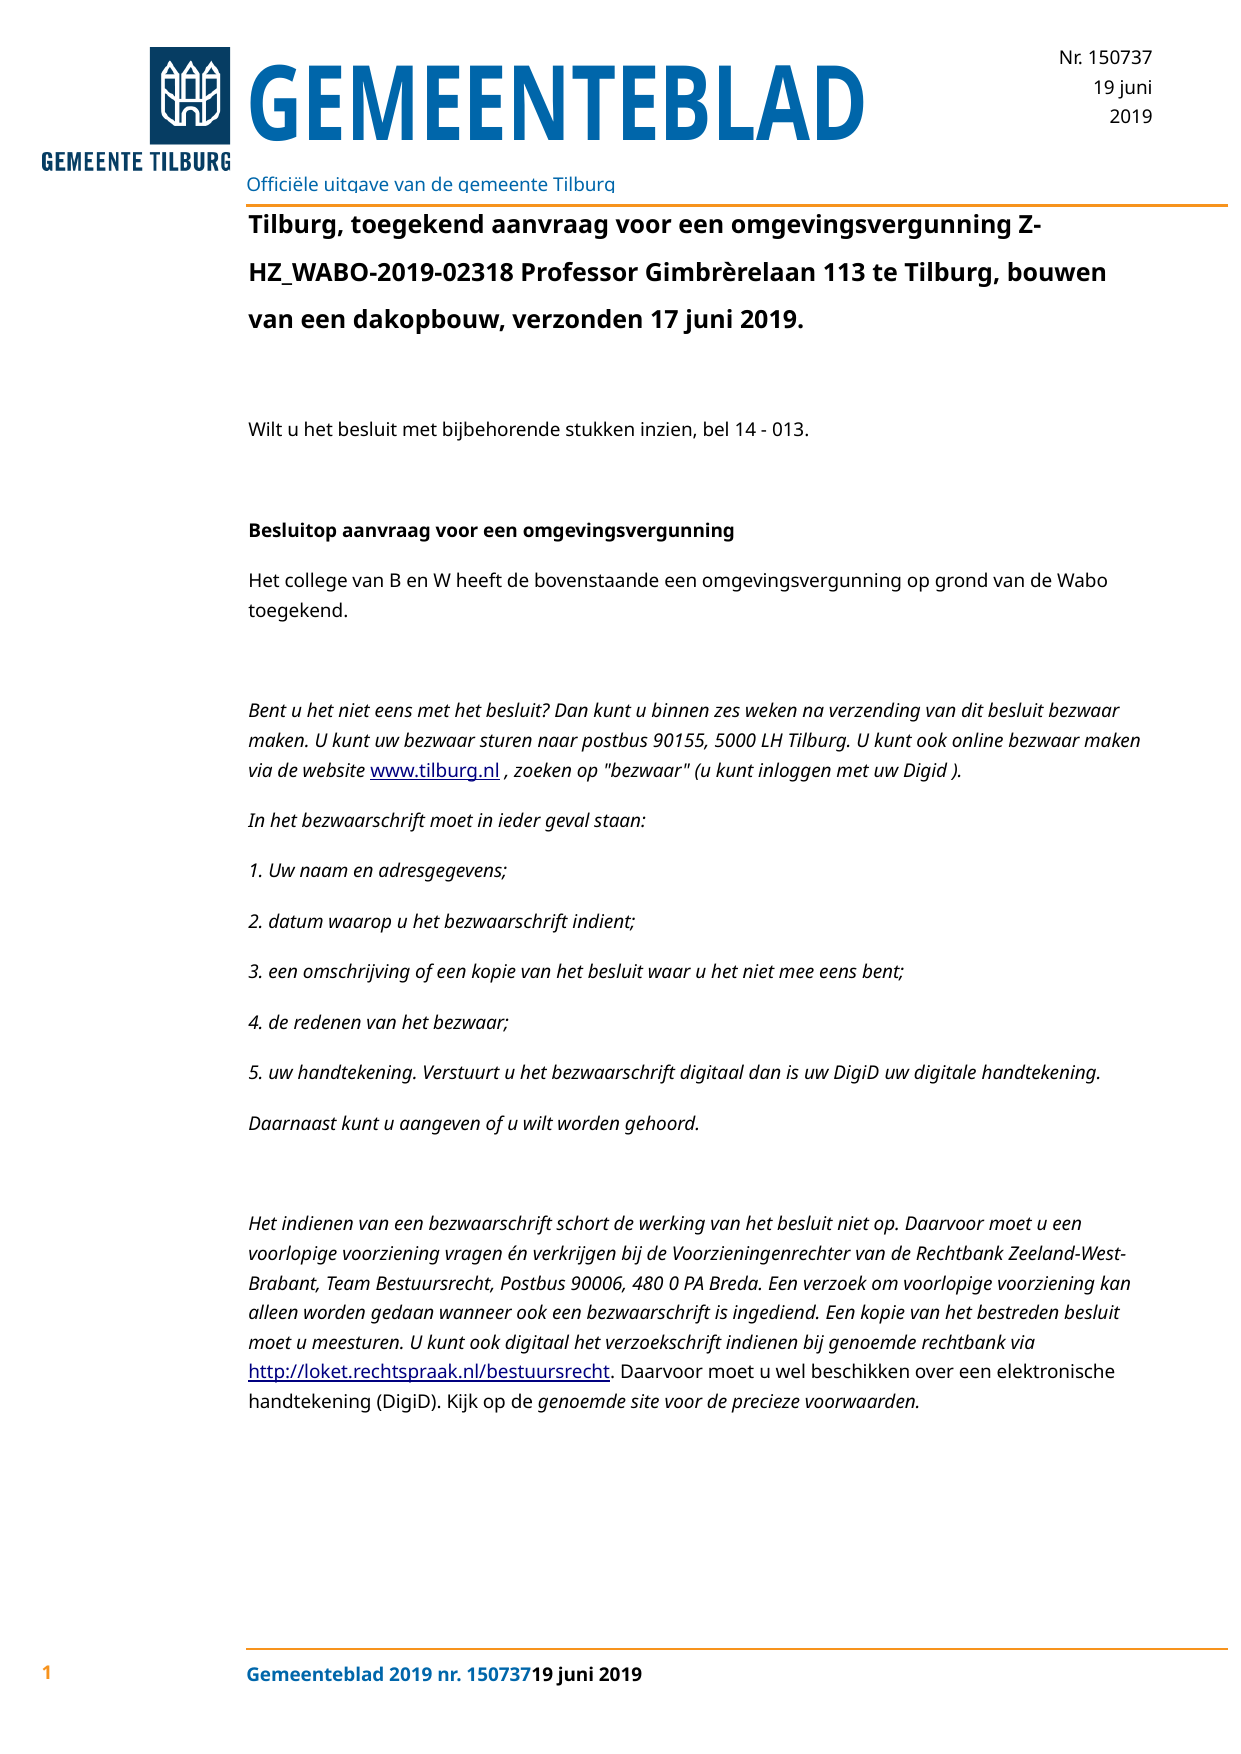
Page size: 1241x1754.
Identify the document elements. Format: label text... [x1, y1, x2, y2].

text In het bezwaarschrift moet in ieder geval staan: [248, 807, 1152, 833]
text 4. de redenen van het bezwaar; [248, 1009, 1152, 1034]
text Bent u het niet eens met het besluit? Dan kunt u binnen zes weken na verzending van dit besluit bezwaar maken. U kunt uw bezwaar sturen naar postbus 90155, 5000 LH Tilburg. U kunt ook online bezwaar maken via de website www.tilburg.nl , zoeken op "bezwaar" (u kunt inloggen met uw Digid ). [248, 698, 1152, 782]
text 1. Uw naam en adresgegevens; [248, 858, 1152, 883]
text 3. een omschrijving of een kopie van het besluit waar u het niet mee eens bent; [248, 958, 1152, 984]
text Tilburg, toegekend aanvraag voor een omgevingsvergunning Z-HZ_WABO-2019-02318 Professor Gimbrèrelaan 113 te Tilburg, bouwen van een dakopbouw, verzonden 17 juni 2019. [248, 207, 1152, 336]
text Wilt u het besluit met bijbehorende stukken inzien, bel 14 - 013. [248, 416, 1152, 442]
text Het indienen van een bezwaarschrift schort de werking van het besluit niet op. Daarvoor moet u een voorlopige voorziening vragen én verkrijgen bij de Voorzieningenrechter van de Rechtbank Zeeland-West-Brabant, Team Bestuursrecht, Postbus 90006, 480 0 PA Breda. Een verzoek om voorlopige voorziening kan alleen worden gedaan wanneer ook een bezwaarschrift is ingediend. Een kopie van het bestreden besluit moet u meesturen. U kunt ook digitaal het verzoekschrift indienen bij genoemde rechtbank via http://loket.rechtspraak.nl/bestuursrecht. Daarvoor moet u wel beschikken over een elektronische handtekening (DigiD). Kijk op de genoemde site voor de precieze voorwaarden. [248, 1211, 1152, 1414]
text Daarnaast kunt u aangeven of u wilt worden gehoord. [248, 1110, 1152, 1135]
text Besluitop aanvraag voor een omgevingsvergunning [248, 517, 1152, 542]
text 2. datum waarop u het bezwaarschrift indient; [248, 908, 1152, 934]
picture [41, 47, 231, 172]
text 5. uw handtekening. Verstuurt u het bezwaarschrift digitaal dan is uw DigiD uw digitale handtekening. [248, 1059, 1152, 1085]
text Het college van B en W heeft de bovenstaande een omgevingsvergunning op grond van de Wabo toegekend. [248, 567, 1152, 622]
